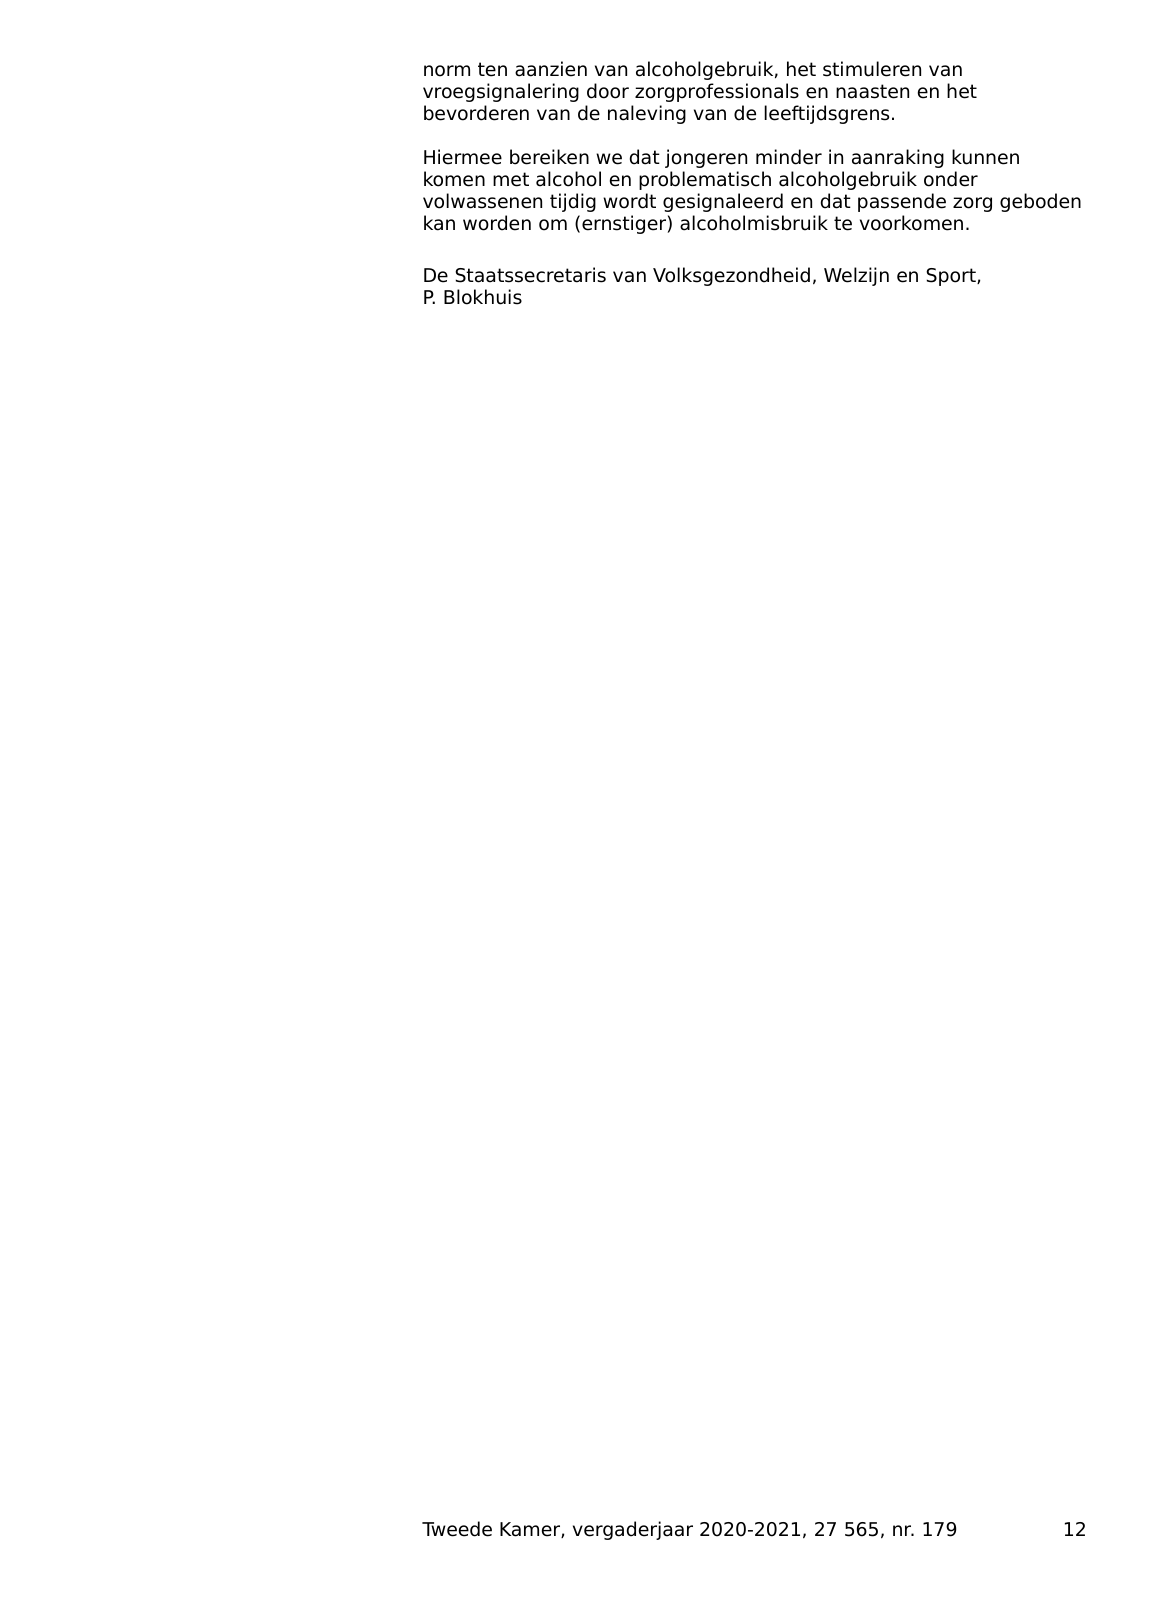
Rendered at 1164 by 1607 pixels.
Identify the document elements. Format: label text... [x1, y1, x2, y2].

text norm ten aanzien van alcoholgebruik, het stimuleren van vroegsignalering door zorgprofessionals en naasten en het bevorderen van de naleving van de leeftijdsgrens. [422, 59, 1087, 125]
text Hiermee bereiken we dat jongeren minder in aanraking kunnen komen met alcohol en problematisch alcoholgebruik onder volwassenen tijdig wordt gesignaleerd en dat passende zorg geboden kan worden om (ernstiger) alcoholmisbruik te voorkomen. [422, 147, 1087, 235]
text De Staatssecretaris van Volksgezondheid, Welzijn en Sport, P. Blokhuis [422, 265, 1087, 309]
